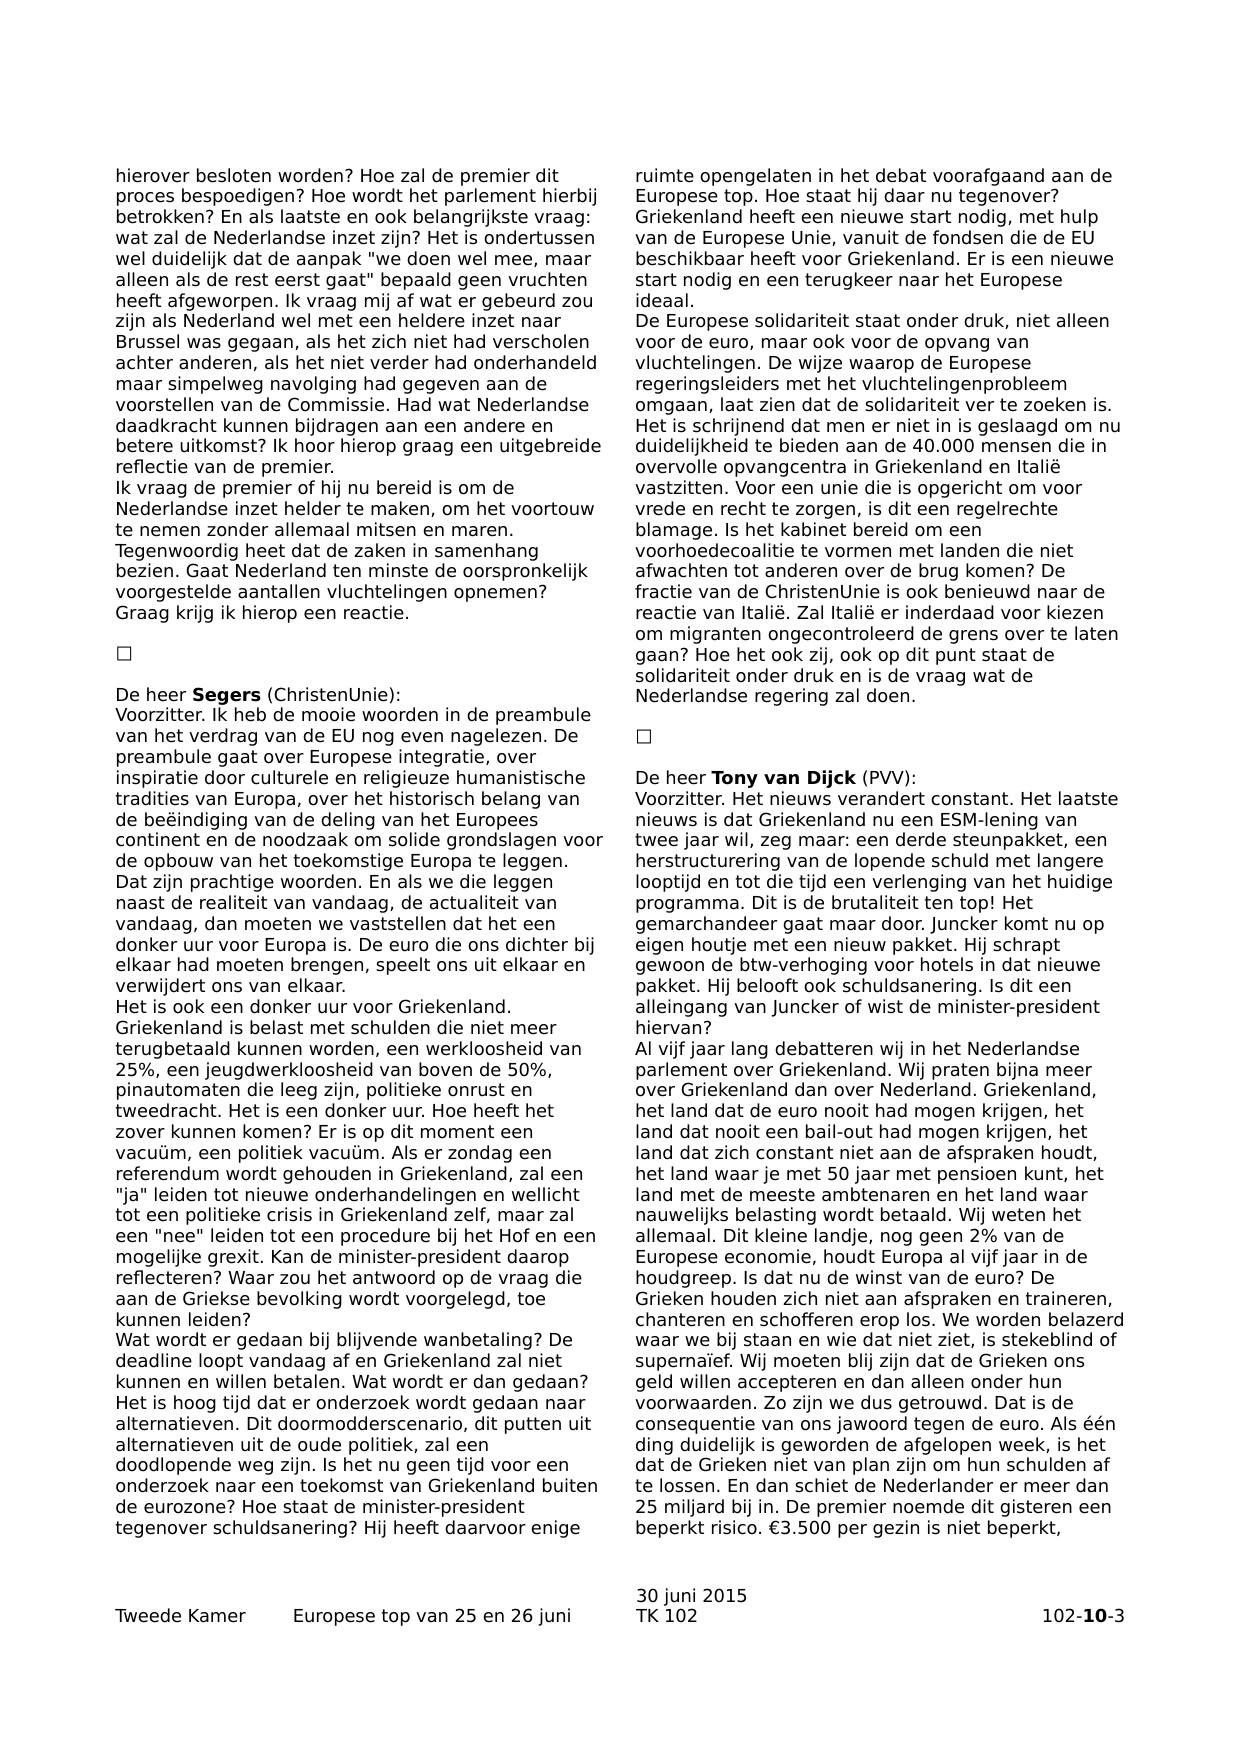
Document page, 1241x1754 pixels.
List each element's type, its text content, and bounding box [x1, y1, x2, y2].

text ⬜ [115, 644, 605, 664]
text Voorzitter. Het nieuws verandert constant. Het laatste nieuws is dat Griekenland nu een ESM-lening van twee jaar wil, zeg maar: een derde steunpakket, een herstructurering van de lopende schuld met langere looptijd en tot die tijd een verlenging van het huidige programma. Dit is de brutaliteit ten top! Het gemarchandeer gaat maar door. Juncker komt nu op eigen houtje met een nieuw pakket. Hij schrapt gewoon de btw-verhoging voor hotels in dat nieuwe pakket. Hij belooft ook schuldsanering. Is dit een alleingang van Juncker of wist de minister-president hiervan? [635, 788, 1125, 1038]
text Het is ook een donker uur voor Griekenland. Griekenland is belast met schulden die niet meer terugbetaald kunnen worden, een werkloosheid van 25%, een jeugdwerkloosheid van boven de 50%, pinautomaten die leeg zijn, politieke onrust en tweedracht. Het is een donker uur. Hoe heeft het zover kunnen komen? Er is op dit moment een vacuüm, een politiek vacuüm. Als er zondag een referendum wordt gehouden in Griekenland, zal een "ja" leiden tot nieuwe onderhandelingen en wellicht tot een politieke crisis in Griekenland zelf, maar zal een "nee" leiden tot een procedure bij het Hof en een mogelijke grexit. Kan de minister-president daarop reflecteren? Waar zou het antwoord op de vraag die aan de Griekse bevolking wordt voorgelegd, toe kunnen leiden? [115, 997, 605, 1330]
text Ik vraag de premier of hij nu bereid is om de Nederlandse inzet helder te maken, om het voortouw te nemen zonder allemaal mitsen en maren. Tegenwoordig heet dat de zaken in samenhang bezien. Gaat Nederland ten minste de oorspronkelijk voorgestelde aantallen vluchtelingen opnemen? Graag krijg ik hierop een reactie. [115, 478, 605, 624]
text ruimte opengelaten in het debat voorafgaand aan de Europese top. Hoe staat hij daar nu tegenover? Griekenland heeft een nieuwe start nodig, met hulp van de Europese Unie, vanuit de fondsen die de EU beschikbaar heeft voor Griekenland. Er is een nieuwe start nodig en een terugkeer naar het Europese ideaal. [635, 165, 1125, 311]
text Al vijf jaar lang debatteren wij in het Nederlandse parlement over Griekenland. Wij praten bijna meer over Griekenland dan over Nederland. Griekenland, het land dat de euro nooit had mogen krijgen, het land dat nooit een bail-out had mogen krijgen, het land dat zich constant niet aan de afspraken houdt, het land waar je met 50 jaar met pensioen kunt, het land met de meeste ambtenaren en het land waar nauwelijks belasting wordt betaald. Wij weten het allemaal. Dit kleine landje, nog geen 2% van de Europese economie, houdt Europa al vijf jaar in de houdgreep. Is dat nu de winst van de euro? De Grieken houden zich niet aan afspraken en traineren, chanteren en schofferen erop los. We worden belazerd waar we bij staan en wie dat niet ziet, is stekeblind of supernaïef. Wij moeten blij zijn dat de Grieken ons geld willen accepteren en dan alleen onder hun voorwaarden. Zo zijn we dus getrouwd. Dat is de consequentie van ons jawoord tegen de euro. Als één ding duidelijk is geworden de afgelopen week, is het dat de Grieken niet van plan zijn om hun schulden af te lossen. En dan schiet de Nederlander er meer dan 25 miljard bij in. De premier noemde dit gisteren een beperkt risico. €3.500 per gezin is niet beperkt, [635, 1038, 1125, 1538]
text De Europese solidariteit staat onder druk, niet alleen voor de euro, maar ook voor de opvang van vluchtelingen. De wijze waarop de Europese regeringsleiders met het vluchtelingenprobleem omgaan, laat zien dat de solidariteit ver te zoeken is. Het is schrijnend dat men er niet in is geslaagd om nu duidelijkheid te bieden aan de 40.000 mensen die in overvolle opvangcentra in Griekenland en Italië vastzitten. Voor een unie die is opgericht om voor vrede en recht te zorgen, is dit een regelrechte blamage. Is het kabinet bereid om een voorhoedecoalitie te vormen met landen die niet afwachten tot anderen over de brug komen? De fractie van de ChristenUnie is ook benieuwd naar de reactie van Italië. Zal Italië er inderdaad voor kiezen om migranten ongecontroleerd de grens over te laten gaan? Hoe het ook zij, ook op dit punt staat de solidariteit onder druk en is de vraag wat de Nederlandse regering zal doen. [635, 311, 1125, 707]
text hierover besloten worden? Hoe zal de premier dit proces bespoedigen? Hoe wordt het parlement hierbij betrokken? En als laatste en ook belangrijkste vraag: wat zal de Nederlandse inzet zijn? Het is ondertussen wel duidelijk dat de aanpak "we doen wel mee, maar alleen als de rest eerst gaat" bepaald geen vruchten heeft afgeworpen. Ik vraag mij af wat er gebeurd zou zijn als Nederland wel met een heldere inzet naar Brussel was gegaan, als het zich niet had verscholen achter anderen, als het niet verder had onderhandeld maar simpelweg navolging had gegeven aan de voorstellen van de Commissie. Had wat Nederlandse daadkracht kunnen bijdragen aan een andere en betere uitkomst? Ik hoor hierop graag een uitgebreide reflectie van de premier. [115, 165, 605, 478]
text De heer Tony van Dijck (PVV): [635, 768, 1125, 788]
text Wat wordt er gedaan bij blijvende wanbetaling? De deadline loopt vandaag af en Griekenland zal niet kunnen en willen betalen. Wat wordt er dan gedaan? Het is hoog tijd dat er onderzoek wordt gedaan naar alternatieven. Dit doormodderscenario, dit putten uit alternatieven uit de oude politiek, zal een doodlopende weg zijn. Is het nu geen tijd voor een onderzoek naar een toekomst van Griekenland buiten de eurozone? Hoe staat de minister-president tegenover schuldsanering? Hij heeft daarvoor enige [115, 1330, 605, 1538]
text De heer Segers (ChristenUnie): [115, 684, 605, 705]
text ⬜ [635, 727, 1125, 748]
text Voorzitter. Ik heb de mooie woorden in de preambule van het verdrag van de EU nog even nagelezen. De preambule gaat over Europese integratie, over inspiratie door culturele en religieuze humanistische tradities van Europa, over het historisch belang van de beëindiging van de deling van het Europees continent en de noodzaak om solide grondslagen voor de opbouw van het toekomstige Europa te leggen. Dat zijn prachtige woorden. En als we die leggen naast de realiteit van vandaag, de actualiteit van vandaag, dan moeten we vaststellen dat het een donker uur voor Europa is. De euro die ons dichter bij elkaar had moeten brengen, speelt ons uit elkaar en verwijdert ons van elkaar. [115, 705, 605, 997]
